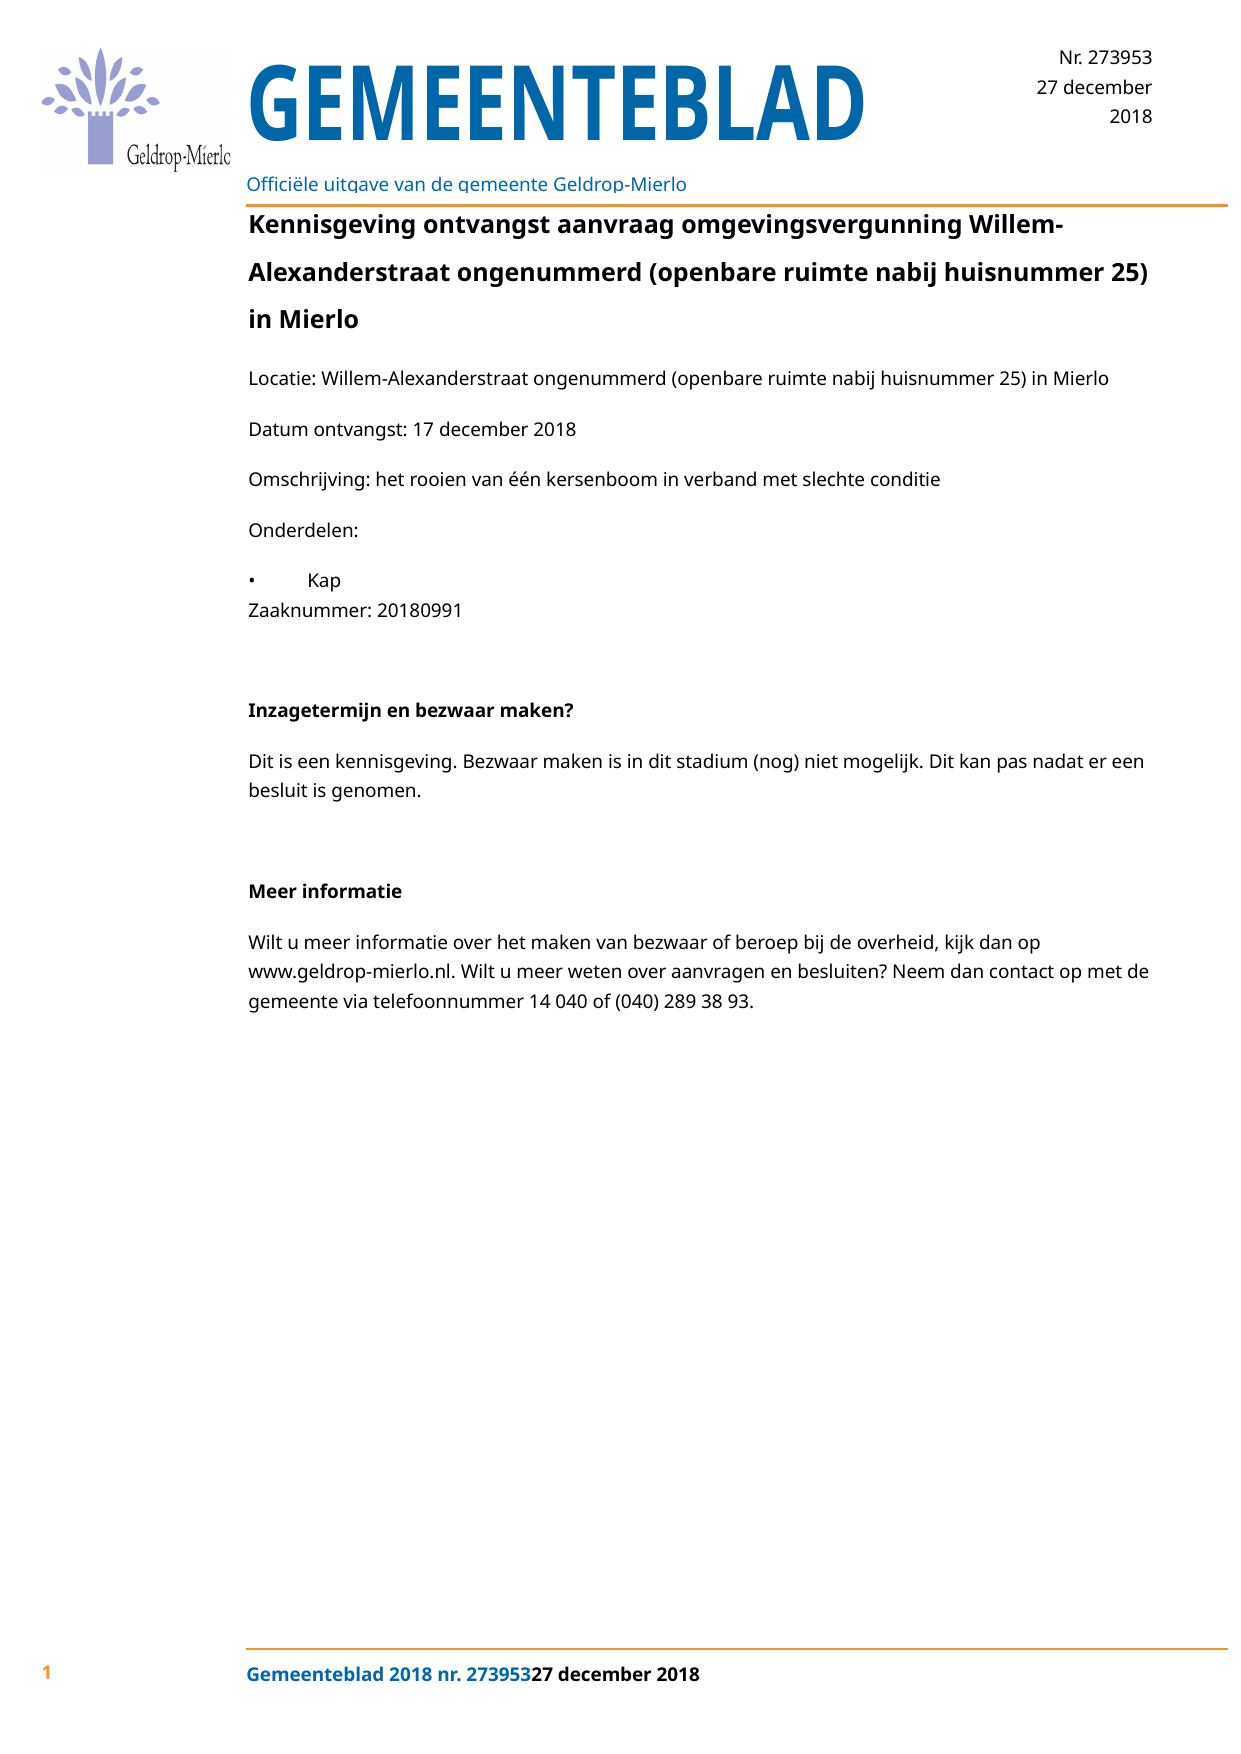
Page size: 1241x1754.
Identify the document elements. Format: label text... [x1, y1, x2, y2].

picture [41, 47, 231, 172]
text Zaaknummer: 20180991 [248, 597, 1152, 622]
text Kennisgeving ontvangst aanvraag omgevingsvergunning Willem-Alexanderstraat ongenummerd (openbare ruimte nabij huisnummer 25) in Mierlo [248, 207, 1152, 336]
list Kap [248, 567, 1152, 593]
text Datum ontvangst: 17 december 2018 [248, 416, 1152, 442]
text Inzagetermijn en bezwaar maken? [248, 698, 1152, 723]
text Omschrijving: het rooien van één kersenboom in verband met slechte conditie [248, 466, 1152, 492]
text Dit is een kennisgeving. Bezwaar maken is in dit stadium (nog) niet mogelijk. Dit kan pas nadat er een besluit is genomen. [248, 748, 1152, 803]
text Wilt u meer informatie over het maken van bezwaar of beroep bij de overheid, kijk dan op www.geldrop-mierlo.nl. Wilt u meer weten over aanvragen en besluiten? Neem dan contact op met de gemeente via telefoonnummer 14 040 of (040) 289 38 93. [248, 929, 1152, 1014]
text Meer informatie [248, 878, 1152, 904]
text Onderdelen: [248, 517, 1152, 542]
text Locatie: Willem-Alexanderstraat ongenummerd (openbare ruimte nabij huisnummer 25) in Mierlo [248, 366, 1152, 391]
